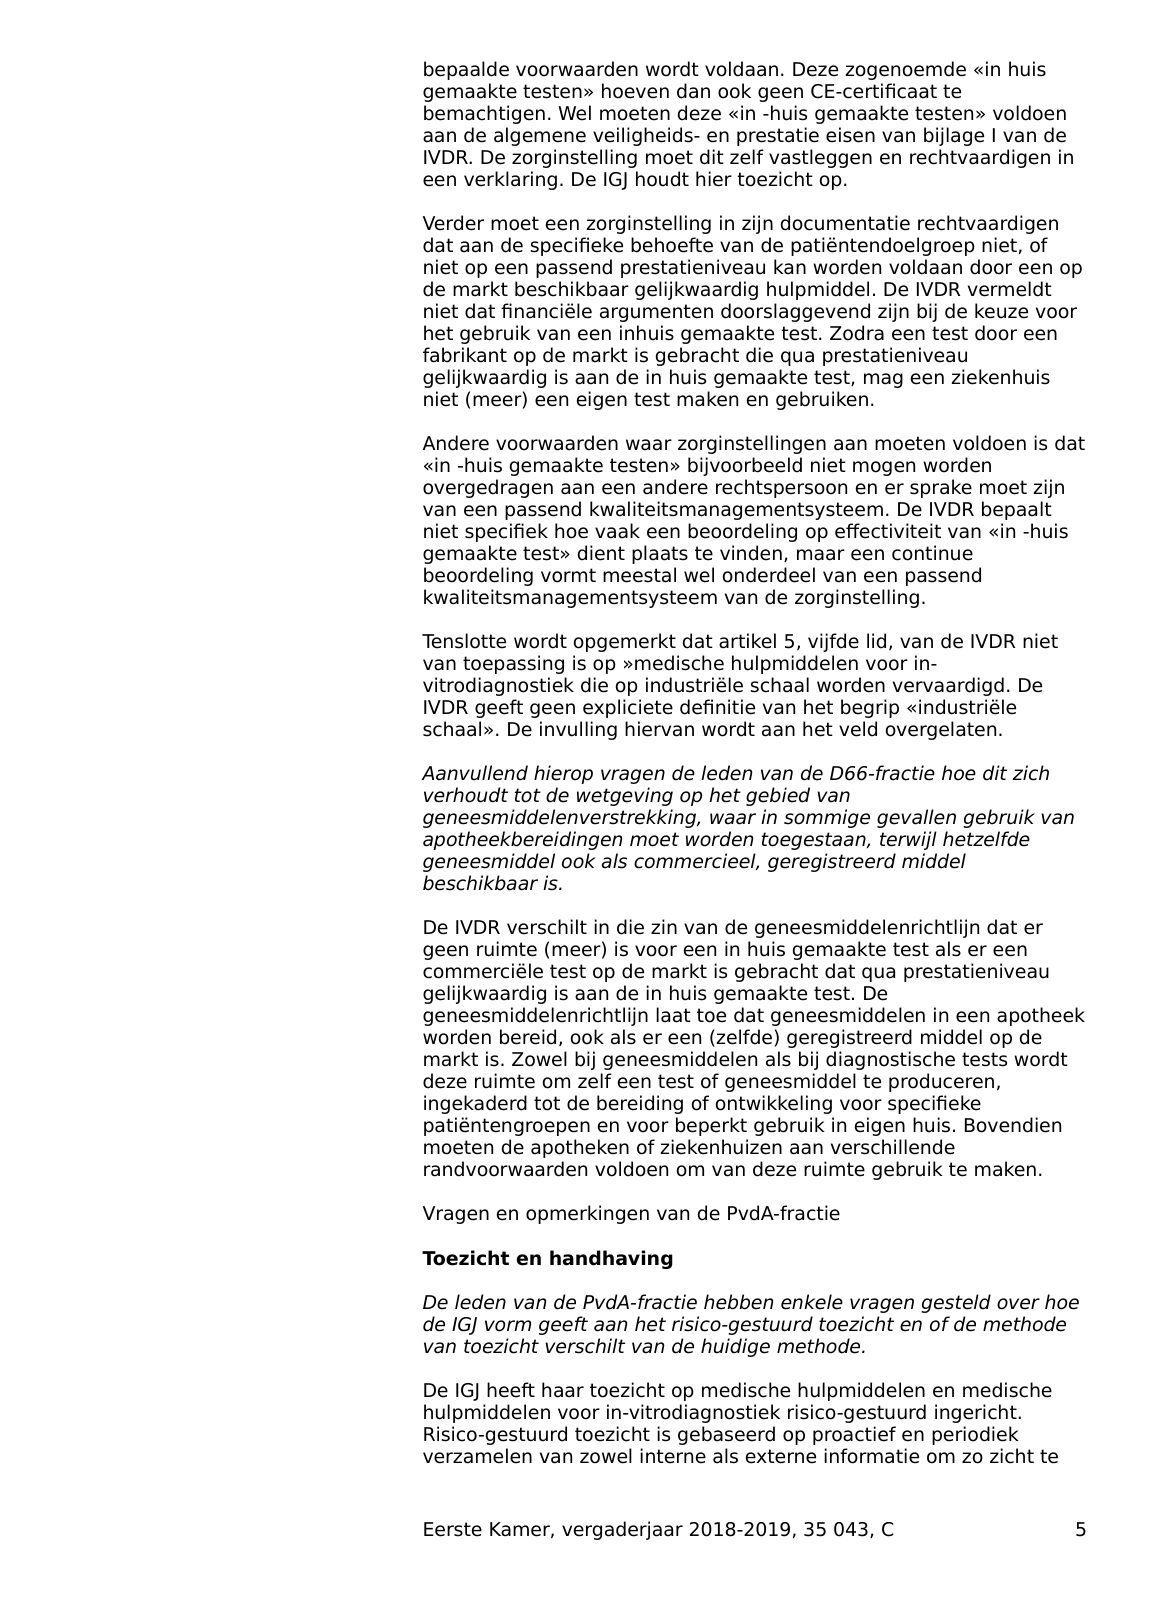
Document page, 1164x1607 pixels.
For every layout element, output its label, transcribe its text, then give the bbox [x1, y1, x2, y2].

text De IVDR verschilt in die zin van de geneesmiddelenrichtlijn dat er geen ruimte (meer) is voor een in huis gemaakte test als er een commerciële test op de markt is gebracht dat qua prestatieniveau gelijkwaardig is aan de in huis gemaakte test. De geneesmiddelenrichtlijn laat toe dat geneesmiddelen in een apotheek worden bereid, ook als er een (zelfde) geregistreerd middel op de markt is. Zowel bij geneesmiddelen als bij diagnostische tests wordt deze ruimte om zelf een test of geneesmiddel te produceren, ingekaderd tot de bereiding of ontwikkeling voor specifieke patiëntengroepen en voor beperkt gebruik in eigen huis. Bovendien moeten de apotheken of ziekenhuizen aan verschillende randvoorwaarden voldoen om van deze ruimte gebruik te maken. [422, 917, 1087, 1181]
text Verder moet een zorginstelling in zijn documentatie rechtvaardigen dat aan de specifieke behoefte van de patiëntendoelgroep niet, of niet op een passend prestatieniveau kan worden voldaan door een op de markt beschikbaar gelijkwaardig hulpmiddel. De IVDR vermeldt niet dat financiële argumenten doorslaggevend zijn bij de keuze voor het gebruik van een inhuis gemaakte test. Zodra een test door een fabrikant op de markt is gebracht die qua prestatieniveau gelijkwaardig is aan de in huis gemaakte test, mag een ziekenhuis niet (meer) een eigen test maken en gebruiken. [422, 213, 1087, 411]
subtitle Toezicht en handhaving [422, 1247, 1087, 1269]
text Tenslotte wordt opgemerkt dat artikel 5, vijfde lid, van de IVDR niet van toepassing is op »medische hulpmiddelen voor in-vitrodiagnostiek die op industriële schaal worden vervaardigd. De IVDR geeft geen expliciete definitie van het begrip «industriële schaal». De invulling hiervan wordt aan het veld overgelaten. [422, 631, 1087, 741]
text Andere voorwaarden waar zorginstellingen aan moeten voldoen is dat «in -huis gemaakte testen» bijvoorbeeld niet mogen worden overgedragen aan een andere rechtspersoon en er sprake moet zijn van een passend kwaliteitsmanagementsysteem. De IVDR bepaalt niet specifiek hoe vaak een beoordeling op effectiviteit van «in -huis gemaakte test» dient plaats te vinden, maar een continue beoordeling vormt meestal wel onderdeel van een passend kwaliteitsmanagementsysteem van de zorginstelling. [422, 433, 1087, 609]
text Aanvullend hierop vragen de leden van de D66-fractie hoe dit zich verhoudt tot de wetgeving op het gebied van geneesmiddelenverstrekking, waar in sommige gevallen gebruik van apotheekbereidingen moet worden toegestaan, terwijl hetzelfde geneesmiddel ook als commercieel, geregistreerd middel beschikbaar is. [422, 763, 1087, 895]
text Vragen en opmerkingen van de PvdA-fractie [422, 1203, 1087, 1225]
text De leden van de PvdA-fractie hebben enkele vragen gesteld over hoe de IGJ vorm geeft aan het risico-gestuurd toezicht en of de methode van toezicht verschilt van de huidige methode. [422, 1292, 1087, 1357]
text bepaalde voorwaarden wordt voldaan. Deze zogenoemde «in huis gemaakte testen» hoeven dan ook geen CE-certificaat te bemachtigen. Wel moeten deze «in -huis gemaakte testen» voldoen aan de algemene veiligheids- en prestatie eisen van bijlage I van de IVDR. De zorginstelling moet dit zelf vastleggen en rechtvaardigen in een verklaring. De IGJ houdt hier toezicht op. [422, 59, 1087, 191]
text De IGJ heeft haar toezicht op medische hulpmiddelen en medische hulpmiddelen voor in-vitrodiagnostiek risico-gestuurd ingericht. Risico-gestuurd toezicht is gebaseerd op proactief en periodiek verzamelen van zowel interne als externe informatie om zo zicht te [422, 1380, 1087, 1468]
